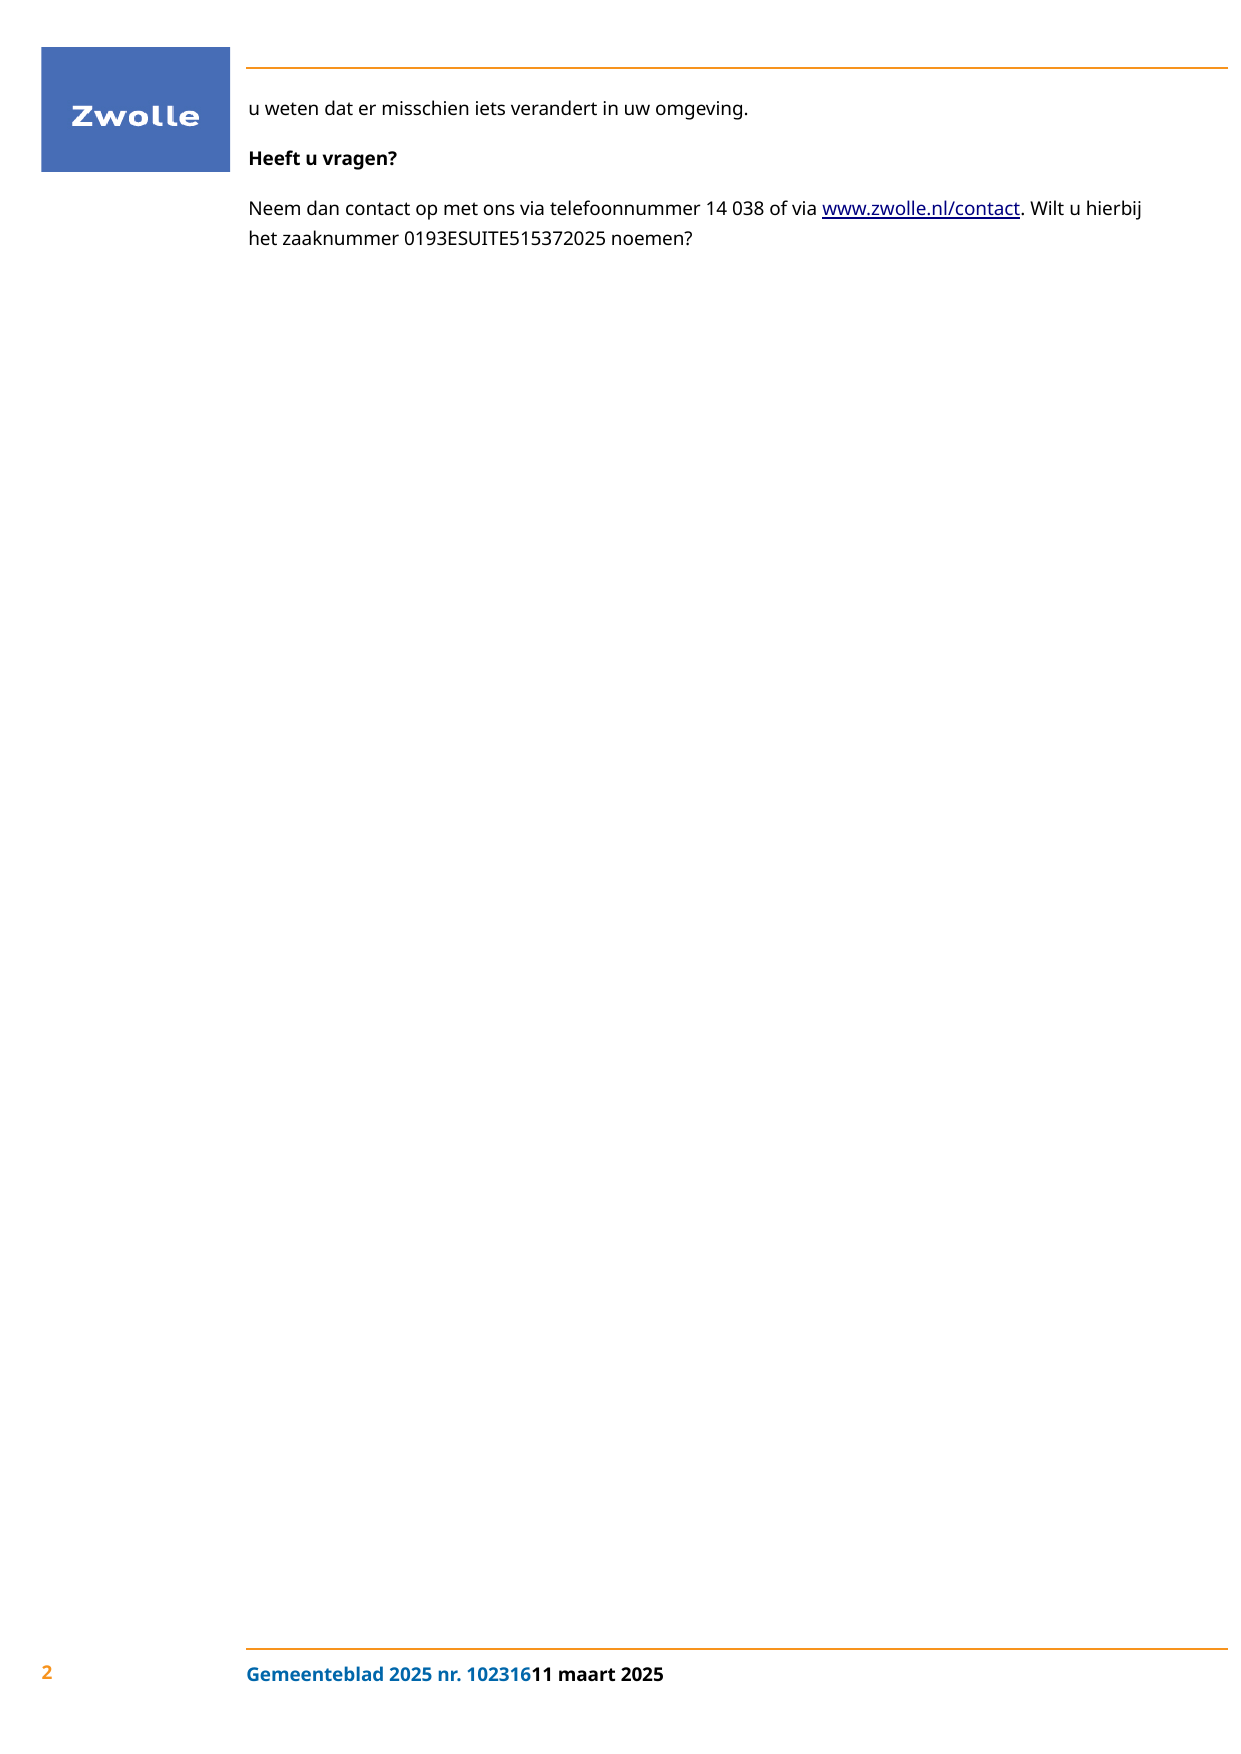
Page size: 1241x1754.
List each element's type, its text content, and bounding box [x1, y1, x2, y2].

text Heeft u vragen? [248, 145, 1152, 171]
picture [41, 47, 231, 172]
text u weten dat er misschien iets verandert in uw omgeving. [248, 95, 1152, 121]
text Neem dan contact op met ons via telefoonnummer 14 038 of via www.zwolle.nl/contact. Wilt u hierbij het zaaknummer 0193ESUITE515372025 noemen? [248, 196, 1152, 251]
